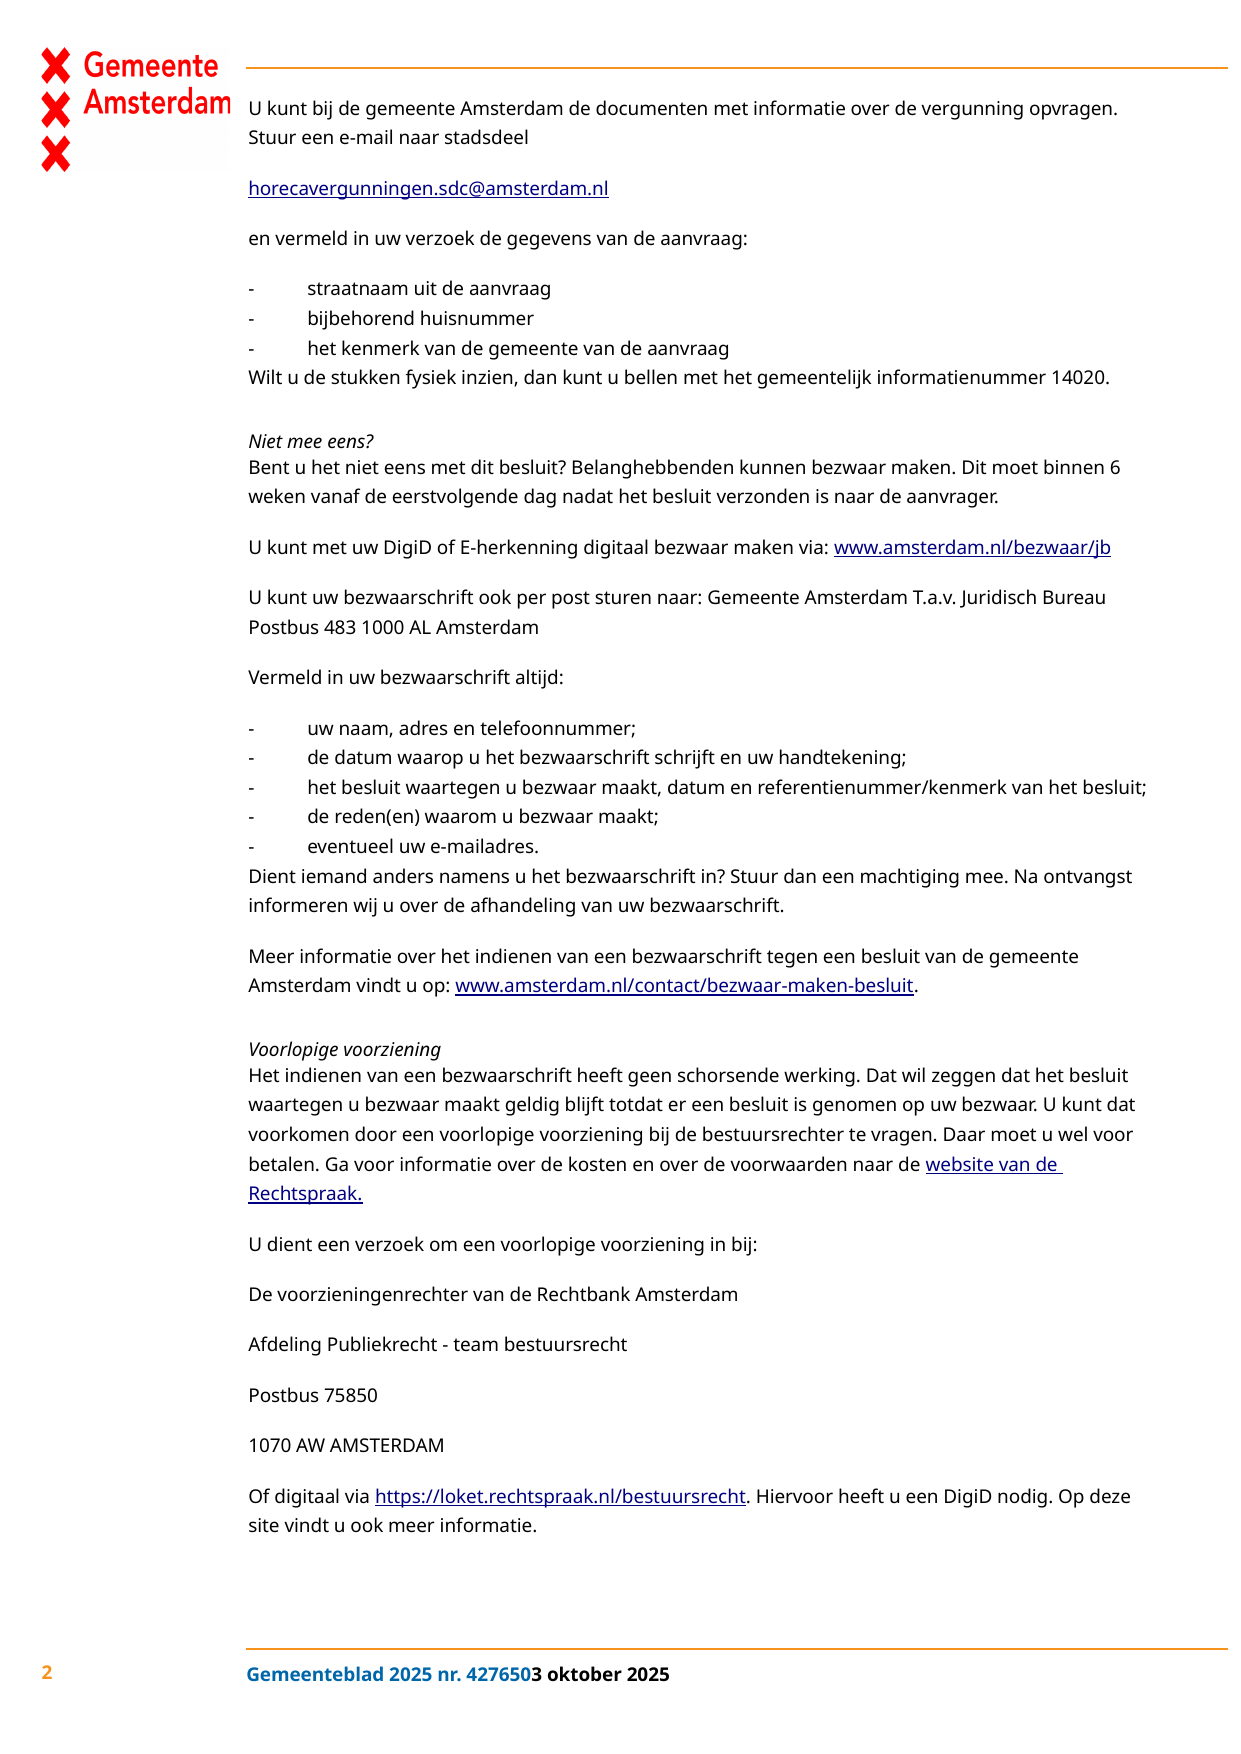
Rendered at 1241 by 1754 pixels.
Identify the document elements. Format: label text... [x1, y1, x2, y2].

text Of digitaal via https://loket.rechtspraak.nl/bestuursrecht. Hiervoor heeft u een DigiD nodig. Op deze site vindt u ook meer informatie. [248, 1483, 1152, 1538]
text Wilt u de stukken fysiek inzien, dan kunt u bellen met het gemeentelijk informatienummer 14020. [248, 364, 1152, 390]
text 1070 AW AMSTERDAM [248, 1432, 1152, 1458]
text U kunt bij de gemeente Amsterdam de documenten met informatie over de vergunning opvragen. Stuur een e-mail naar stadsdeel [248, 95, 1152, 150]
list het besluit waartegen u bezwaar maakt, datum en referentienummer/kenmerk van het besluit; [248, 774, 1152, 800]
text Bent u het niet eens met dit besluit? Belanghebbenden kunnen bezwaar maken. Dit moet binnen 6 weken vanaf de eerstvolgende dag nadat het besluit verzonden is naar de aanvrager. [248, 454, 1152, 509]
text Vermeld in uw bezwaarschrift altijd: [248, 664, 1152, 690]
text De voorzieningenrechter van de Rechtbank Amsterdam [248, 1281, 1152, 1307]
text Niet mee eens? [248, 428, 1152, 454]
list het kenmerk van de gemeente van de aanvraag [248, 335, 1152, 361]
list eventueel uw e-mailadres. [248, 833, 1152, 859]
text Het indienen van een bezwaarschrift heeft geen schorsende werking. Dat wil zeggen dat het besluit waartegen u bezwaar maakt geldig blijft totdat er een besluit is genomen op uw bezwaar. U kunt dat voorkomen door een voorlopige voorziening bij de bestuursrechter te vragen. Daar moet u wel voor betalen. Ga voor informatie over de kosten en over de voorwaarden naar de website van de Rechtspraak. [248, 1062, 1152, 1206]
text Postbus 75850 [248, 1382, 1152, 1408]
text Dient iemand anders namens u het bezwaarschrift in? Stuur dan een machtiging mee. Na ontvangst informeren wij u over de afhandeling van uw bezwaarschrift. [248, 863, 1152, 918]
text en vermeld in uw verzoek de gegevens van de aanvraag: [248, 225, 1152, 251]
text U kunt met uw DigiD of E-herkenning digitaal bezwaar maken via: www.amsterdam.nl/bezwaar/jb [248, 534, 1152, 560]
list bijbehorend huisnummer [248, 305, 1152, 331]
picture [41, 47, 231, 172]
list de datum waarop u het bezwaarschrift schrijft en uw handtekening; [248, 744, 1152, 770]
text Voorlopige voorziening [248, 1036, 1152, 1062]
text Meer informatie over het indienen van een bezwaarschrift tegen een besluit van de gemeente Amsterdam vindt u op: www.amsterdam.nl/contact/bezwaar-maken-besluit. [248, 943, 1152, 998]
text U kunt uw bezwaarschrift ook per post sturen naar: Gemeente Amsterdam T.a.v. Juridisch Bureau Postbus 483 1000 AL Amsterdam [248, 584, 1152, 640]
list de reden(en) waarom u bezwaar maakt; [248, 804, 1152, 829]
list straatnaam uit de aanvraag [248, 276, 1152, 301]
text horecavergunningen.sdc@amsterdam.nl [248, 175, 1152, 201]
text U dient een verzoek om een voorlopige voorziening in bij: [248, 1231, 1152, 1257]
text Afdeling Publiekrecht - team bestuursrecht [248, 1332, 1152, 1357]
list uw naam, adres en telefoonnummer; [248, 715, 1152, 741]
